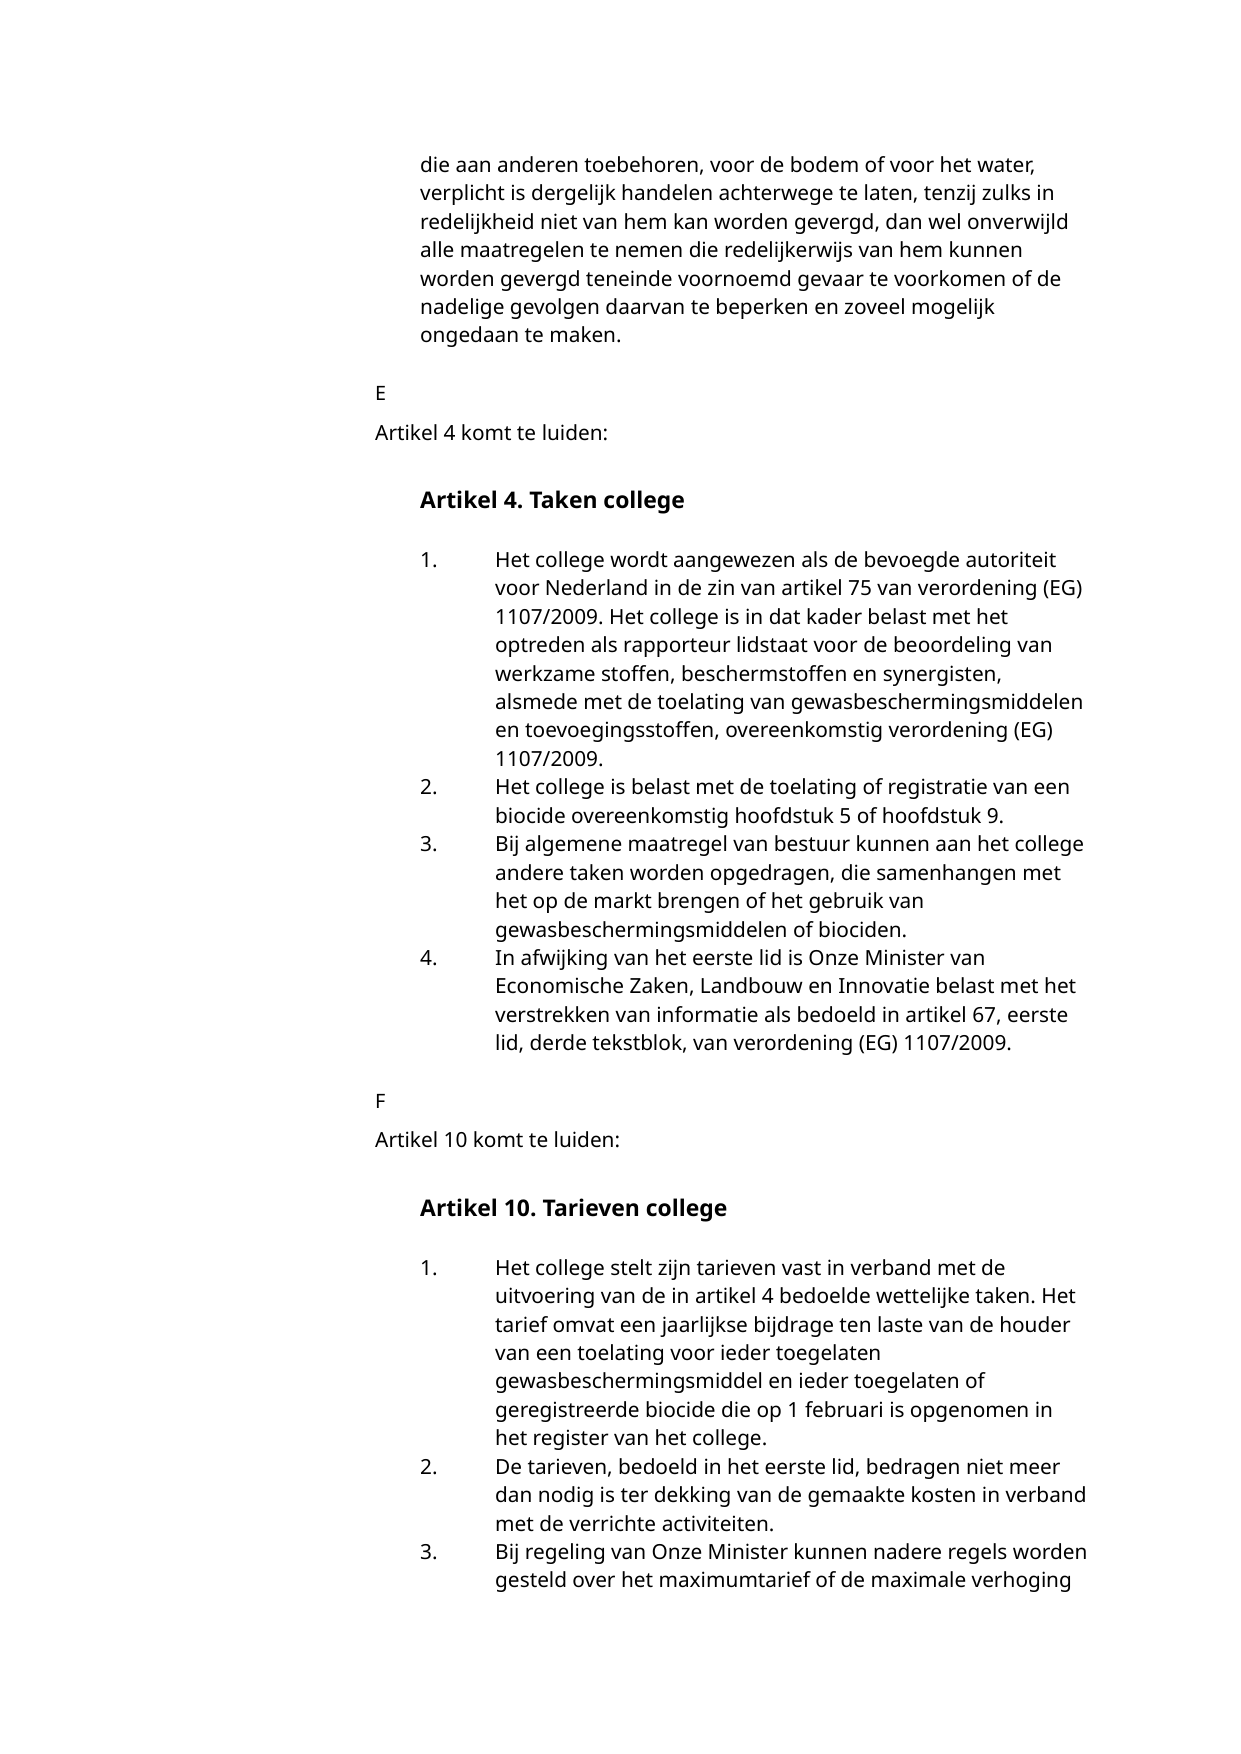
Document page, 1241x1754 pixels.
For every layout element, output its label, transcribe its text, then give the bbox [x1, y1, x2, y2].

text F [375, 1087, 1090, 1114]
list Het college wordt aangewezen als de bevoegde autoriteit voor Nederland in de zin van artikel 75 van verordening (EG) 1107/2009. Het college is in dat kader belast met het optreden als rapporteur lidstaat voor de beoordeling van werkzame stoffen, beschermstoffen en synergisten, alsmede met de toelating van gewasbeschermingsmiddelen en toevoegingsstoffen, overeenkomstig verordening (EG) 1107/2009. [420, 545, 1090, 772]
list Het college is belast met de toelating of registratie van een biocide overeenkomstig hoofdstuk 5 of hoofdstuk 9. [420, 772, 1090, 829]
subtitle Artikel 4. Taken college [420, 484, 1090, 515]
list In afwijking van het eerste lid is Onze Minister van Economische Zaken, Landbouw en Innovatie belast met het verstrekken van informatie als bedoeld in artikel 67, eerste lid, derde tekstblok, van verordening (EG) 1107/2009. [420, 943, 1090, 1057]
text die aan anderen toebehoren, voor de bodem of voor het water, verplicht is dergelijk handelen achterwege te laten, tenzij zulks in redelijkheid niet van hem kan worden gevergd, dan wel onverwijld alle maatregelen te nemen die redelijkerwijs van hem kunnen worden gevergd teneinde voornoemd gevaar te voorkomen of de nadelige gevolgen daarvan te beperken en zoveel mogelijk ongedaan te maken. [420, 150, 1090, 349]
list De tarieven, bedoeld in het eerste lid, bedragen niet meer dan nodig is ter dekking van de gemaakte kosten in verband met de verrichte activiteiten. [420, 1452, 1090, 1537]
list Bij algemene maatregel van bestuur kunnen aan het college andere taken worden opgedragen, die samenhangen met het op de markt brengen of het gebruik van gewasbeschermingsmiddelen of biociden. [420, 829, 1090, 943]
subtitle Artikel 10. Tarieven college [420, 1192, 1090, 1223]
text E [375, 379, 1090, 406]
text Artikel 4 komt te luiden: [375, 418, 1090, 446]
list Het college stelt zijn tarieven vast in verband met de uitvoering van de in artikel 4 bedoelde wettelijke taken. Het tarief omvat een jaarlijkse bijdrage ten laste van de houder van een toelating voor ieder toegelaten gewasbeschermingsmiddel en ieder toegelaten of geregistreerde biocide die op 1 februari is opgenomen in het register van het college. [420, 1253, 1090, 1452]
list Bij regeling van Onze Minister kunnen nadere regels worden gesteld over het maximumtarief of de maximale verhoging [420, 1537, 1090, 1594]
text Artikel 10 komt te luiden: [375, 1126, 1090, 1154]
